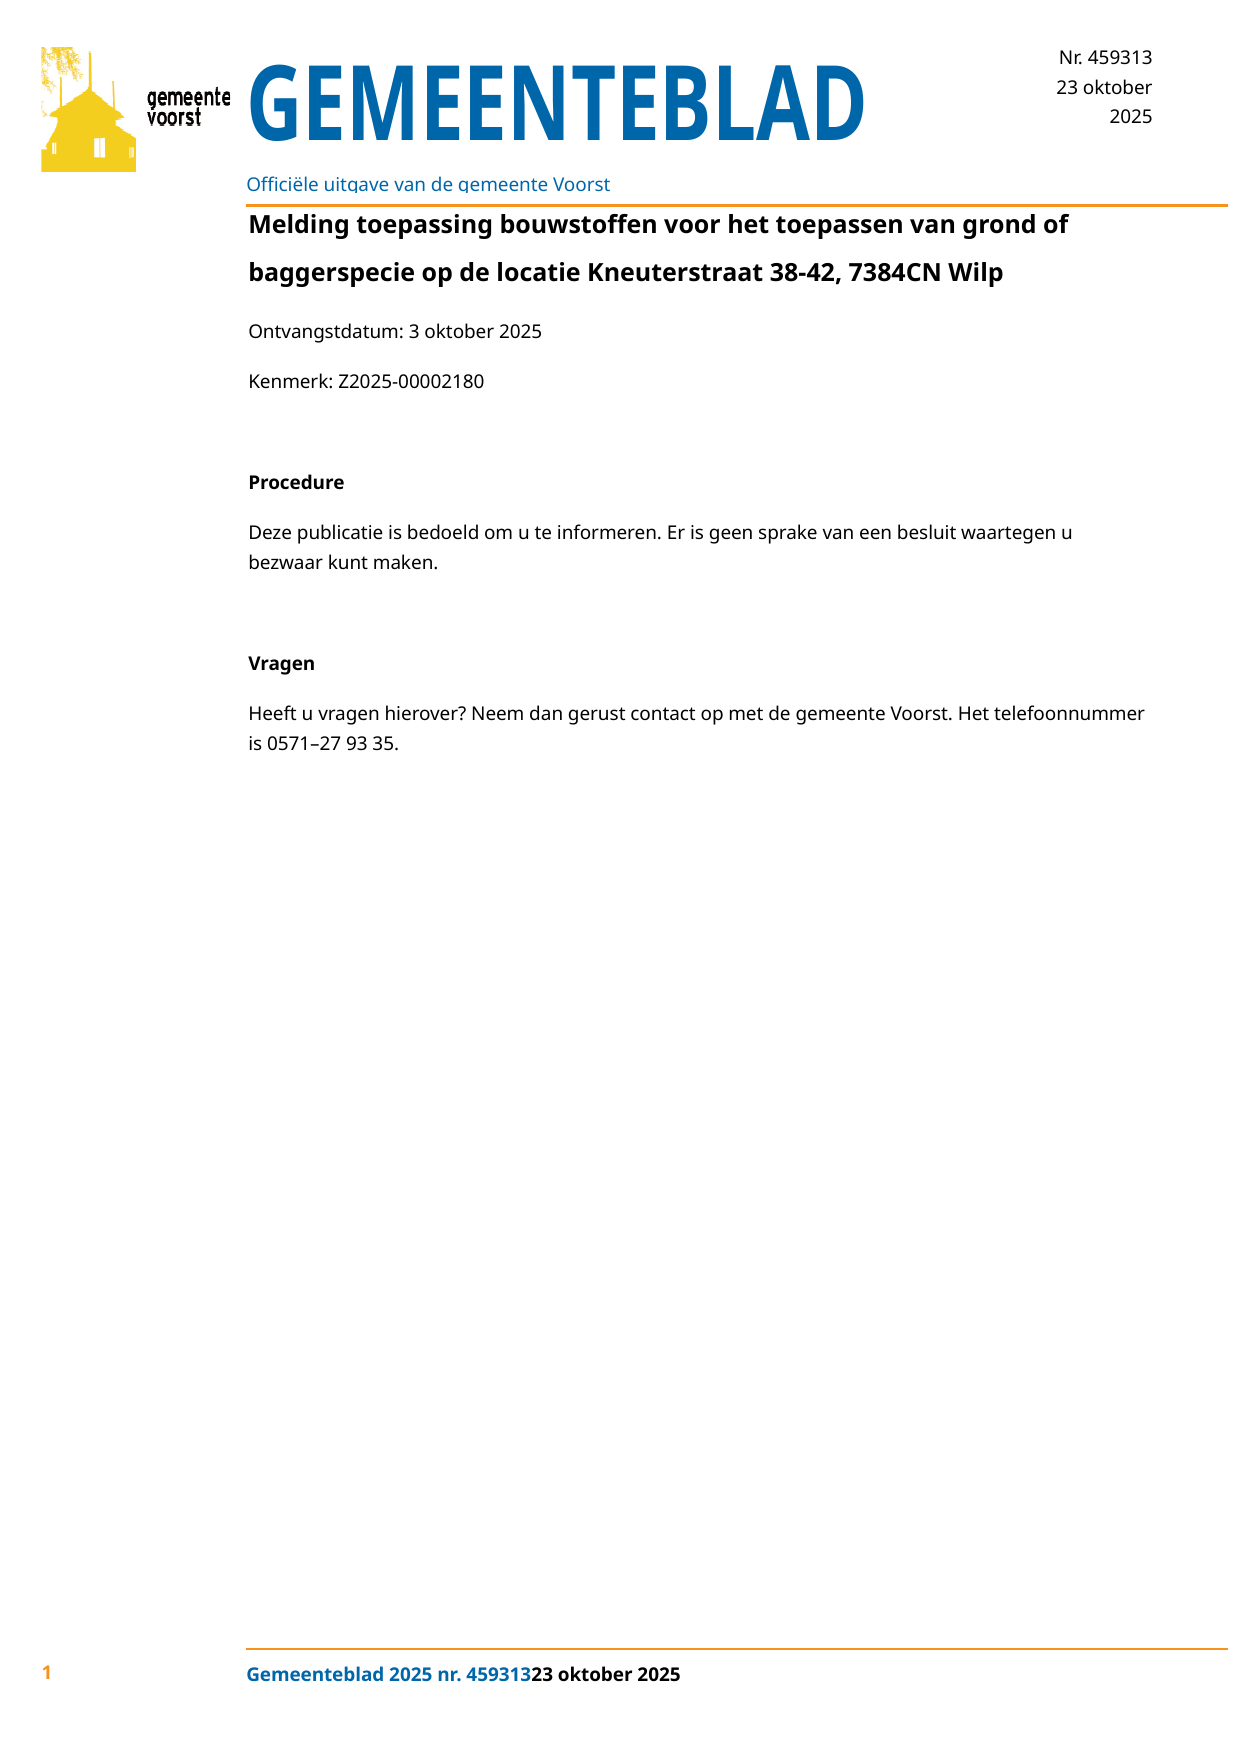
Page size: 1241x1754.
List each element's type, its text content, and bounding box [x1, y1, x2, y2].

text Heeft u vragen hierover? Neem dan gerust contact op met de gemeente Voorst. Het telefoonnummer is 0571–27 93 35. [248, 700, 1152, 756]
text Deze publicatie is bedoeld om u te informeren. Er is geen sprake van een besluit waartegen u bezwaar kunt maken. [248, 519, 1152, 575]
picture [41, 47, 231, 172]
text Kenmerk: Z2025-00002180 [248, 368, 1152, 394]
text Procedure [248, 469, 1152, 495]
text Vragen [248, 650, 1152, 676]
text Melding toepassing bouwstoffen voor het toepassen van grond of baggerspecie op de locatie Kneuterstraat 38-42, 7384CN Wilp [248, 207, 1152, 288]
text Ontvangstdatum: 3 oktober 2025 [248, 318, 1152, 344]
